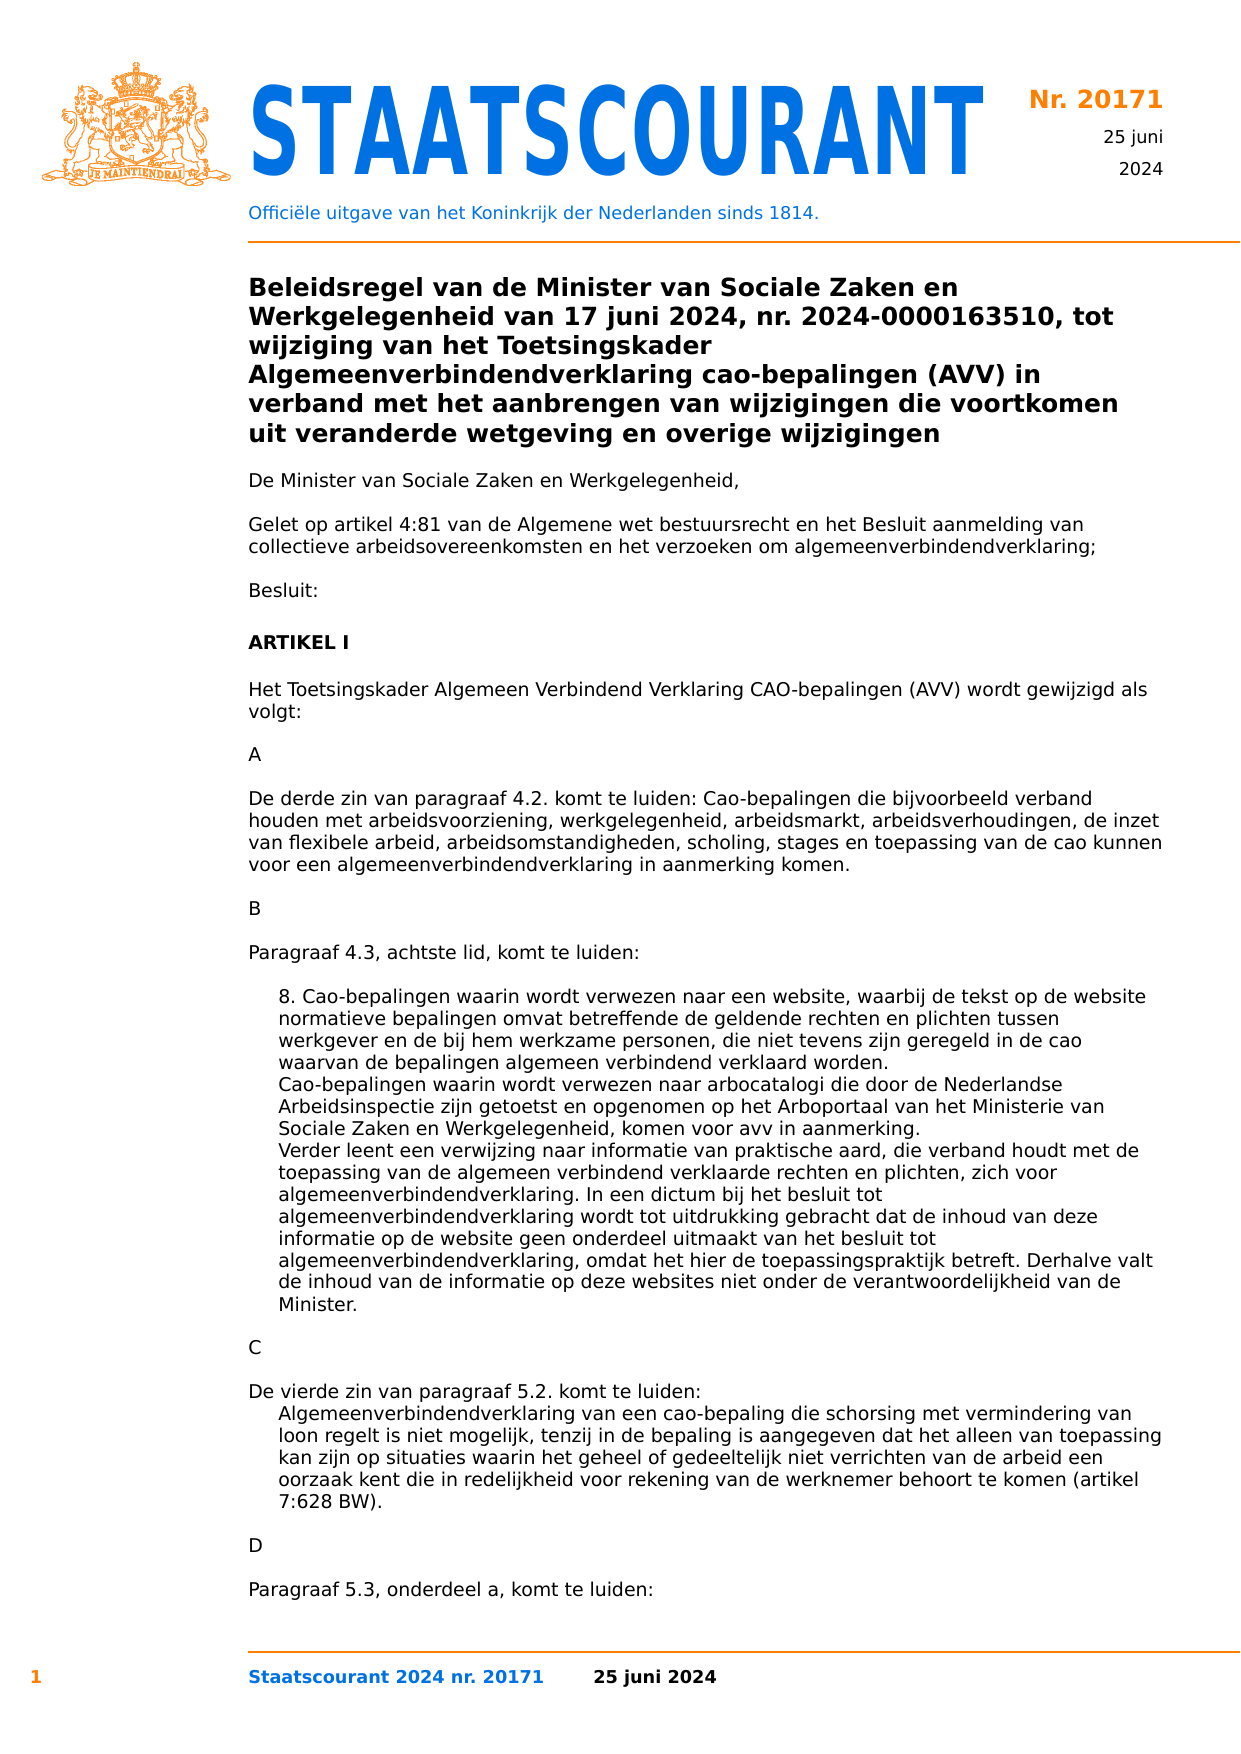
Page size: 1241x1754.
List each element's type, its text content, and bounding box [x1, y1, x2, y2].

text De vierde zin van paragraaf 5.2. komt te luiden: [248, 1381, 1163, 1403]
text Algemeenverbindendverklaring van een cao-bepaling die schorsing met vermindering van loon regelt is niet mogelijk, tenzij in de bepaling is aangegeven dat het alleen van toepassing kan zijn op situaties waarin het geheel of gedeeltelijk niet verrichten van de arbeid een oorzaak kent die in redelijkheid voor rekening van de werknemer behoort te komen (artikel 7:628 BW). [278, 1403, 1163, 1513]
text Paragraaf 4.3, achtste lid, komt te luiden: [248, 942, 1163, 964]
table_header [25, 62, 248, 241]
text Verder leent een verwijzing naar informatie van praktische aard, die verband houdt met de toepassing van de algemeen verbindend verklaarde rechten en plichten, zich voor algemeenverbindendverklaring. In een dictum bij het besluit tot algemeenverbindendverklaring wordt tot uitdrukking gebracht dat de inhoud van deze informatie op de website geen onderdeel uitmaakt van het besluit tot algemeenverbindendverklaring, omdat het hier de toepassingspraktijk betreft. Derhalve valt de inhoud van de informatie op deze websites niet onder de verantwoordelijkheid van de Minister. [278, 1139, 1163, 1315]
text Besluit: [248, 579, 1163, 602]
text B [248, 898, 1163, 920]
table_cell 2024 [998, 153, 1240, 203]
table_header STAATSCOURANT [248, 62, 998, 203]
text Het Toetsingskader Algemeen Verbindend Verklaring CAO-bepalingen (AVV) wordt gewijzigd als volgt: [248, 678, 1163, 722]
table_header Nr. 20171 [998, 62, 1240, 121]
text De derde zin van paragraaf 4.2. komt te luiden: Cao-bepalingen die bijvoorbeeld verband houden met arbeidsvoorziening, werkgelegenheid, arbeidsmarkt, arbeidsverhoudingen, de inzet van flexibele arbeid, arbeidsomstandigheden, scholing, stages en toepassing van de cao kunnen voor een algemeenverbindendverklaring in aanmerking komen. [248, 788, 1163, 876]
text C [248, 1337, 1163, 1359]
picture [41, 62, 231, 186]
text Gelet op artikel 4:81 van de Algemene wet bestuursrecht en het Besluit aanmelding van collectieve arbeidsovereenkomsten en het verzoeken om algemeenverbindendverklaring; [248, 514, 1163, 558]
text De Minister van Sociale Zaken en Werkgelegenheid, [248, 470, 1163, 492]
table_cell 25 juni [998, 121, 1240, 153]
table_cell Officiële uitgave van het Koninkrijk der Nederlanden sinds 1814. [248, 203, 1240, 241]
subtitle Beleidsregel van de Minister van Sociale Zaken en Werkgelegenheid van 17 juni 2024, nr. 2024-0000163510, tot wijziging van het Toetsingskader Algemeenverbindendverklaring cao-bepalingen (AVV) in verband met het aanbrengen van wijzigingen die voortkomen uit veranderde wetgeving en overige wijzigingen [248, 273, 1163, 448]
text D [248, 1535, 1163, 1557]
subtitle ARTIKEL I [248, 632, 1163, 653]
text Paragraaf 5.3, onderdeel a, komt te luiden: [248, 1579, 1163, 1601]
text A [248, 744, 1163, 766]
text 8. Cao-bepalingen waarin wordt verwezen naar een website, waarbij de tekst op de website normatieve bepalingen omvat betreffende de geldende rechten en plichten tussen werkgever en de bij hem werkzame personen, die niet tevens zijn geregeld in de cao waarvan de bepalingen algemeen verbindend verklaard worden. [278, 986, 1163, 1074]
text Cao-bepalingen waarin wordt verwezen naar arbocatalogi die door de Nederlandse Arbeidsinspectie zijn getoetst en opgenomen op het Arboportaal van het Ministerie van Sociale Zaken en Werkgelegenheid, komen voor avv in aanmerking. [278, 1074, 1163, 1139]
